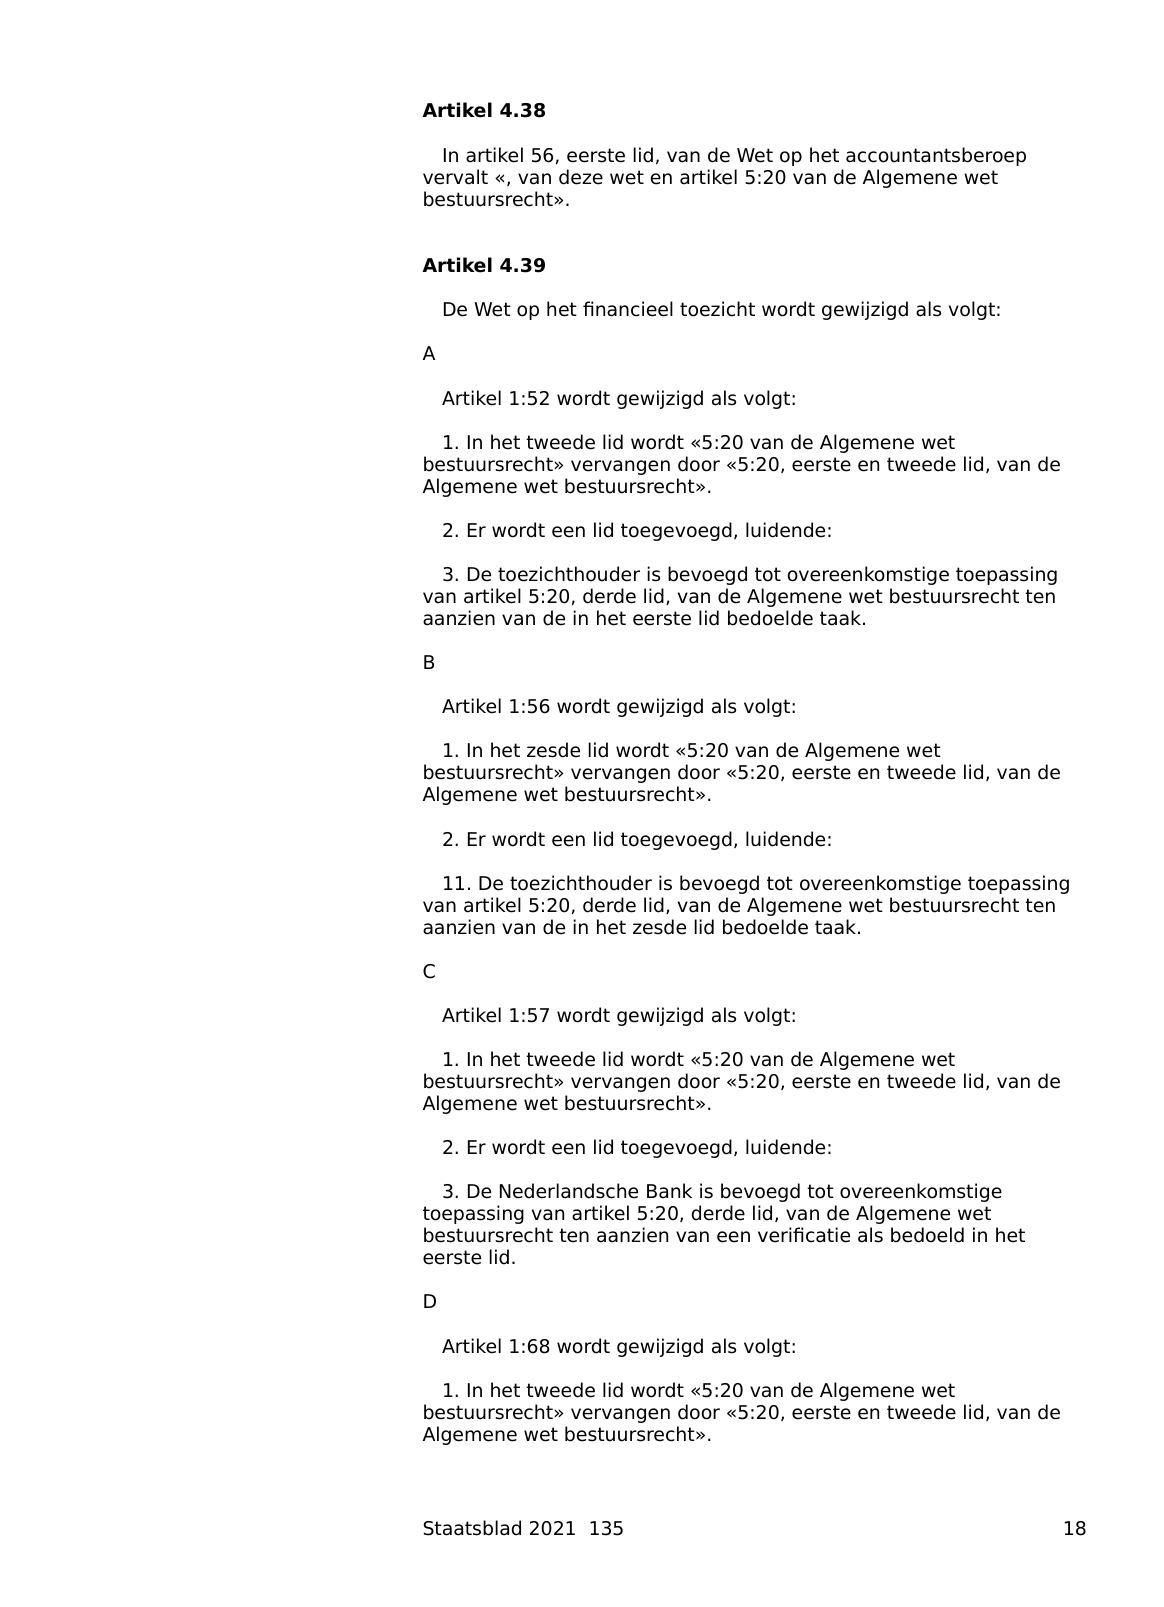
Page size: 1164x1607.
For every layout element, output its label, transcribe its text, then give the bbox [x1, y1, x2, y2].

text 3. De Nederlandsche Bank is bevoegd tot overeenkomstige toepassing van artikel 5:20, derde lid, van de Algemene wet bestuursrecht ten aanzien van een verificatie als bedoeld in het eerste lid. [422, 1181, 1087, 1269]
subtitle Artikel 4.38 [422, 100, 1087, 122]
text D [422, 1291, 1087, 1313]
text In artikel 56, eerste lid, van de Wet op het accountantsberoep vervalt «, van deze wet en artikel 5:20 van de Algemene wet bestuursrecht». [422, 144, 1087, 211]
text 2. Er wordt een lid toegevoegd, luidende: [422, 1137, 1087, 1159]
text 11. De toezichthouder is bevoegd tot overeenkomstige toepassing van artikel 5:20, derde lid, van de Algemene wet bestuursrecht ten aanzien van de in het zesde lid bedoelde taak. [422, 873, 1087, 938]
text 1. In het tweede lid wordt «5:20 van de Algemene wet bestuursrecht» vervangen door «5:20, eerste en tweede lid, van de Algemene wet bestuursrecht». [422, 432, 1087, 497]
text 1. In het zesde lid wordt «5:20 van de Algemene wet bestuursrecht» vervangen door «5:20, eerste en tweede lid, van de Algemene wet bestuursrecht». [422, 740, 1087, 806]
text De Wet op het financieel toezicht wordt gewijzigd als volgt: [422, 299, 1087, 321]
text C [422, 961, 1087, 983]
text 2. Er wordt een lid toegevoegd, luidende: [422, 828, 1087, 850]
text Artikel 1:68 wordt gewijzigd als volgt: [422, 1336, 1087, 1358]
text 2. Er wordt een lid toegevoegd, luidende: [422, 520, 1087, 542]
text 3. De toezichthouder is bevoegd tot overeenkomstige toepassing van artikel 5:20, derde lid, van de Algemene wet bestuursrecht ten aanzien van de in het eerste lid bedoelde taak. [422, 564, 1087, 630]
text Artikel 1:56 wordt gewijzigd als volgt: [422, 696, 1087, 718]
subtitle Artikel 4.39 [422, 255, 1087, 277]
text 1. In het tweede lid wordt «5:20 van de Algemene wet bestuursrecht» vervangen door «5:20, eerste en tweede lid, van de Algemene wet bestuursrecht». [422, 1380, 1087, 1446]
text Artikel 1:57 wordt gewijzigd als volgt: [422, 1005, 1087, 1027]
text A [422, 343, 1087, 365]
text Artikel 1:52 wordt gewijzigd als volgt: [422, 387, 1087, 409]
text 1. In het tweede lid wordt «5:20 van de Algemene wet bestuursrecht» vervangen door «5:20, eerste en tweede lid, van de Algemene wet bestuursrecht». [422, 1049, 1087, 1115]
text B [422, 652, 1087, 674]
